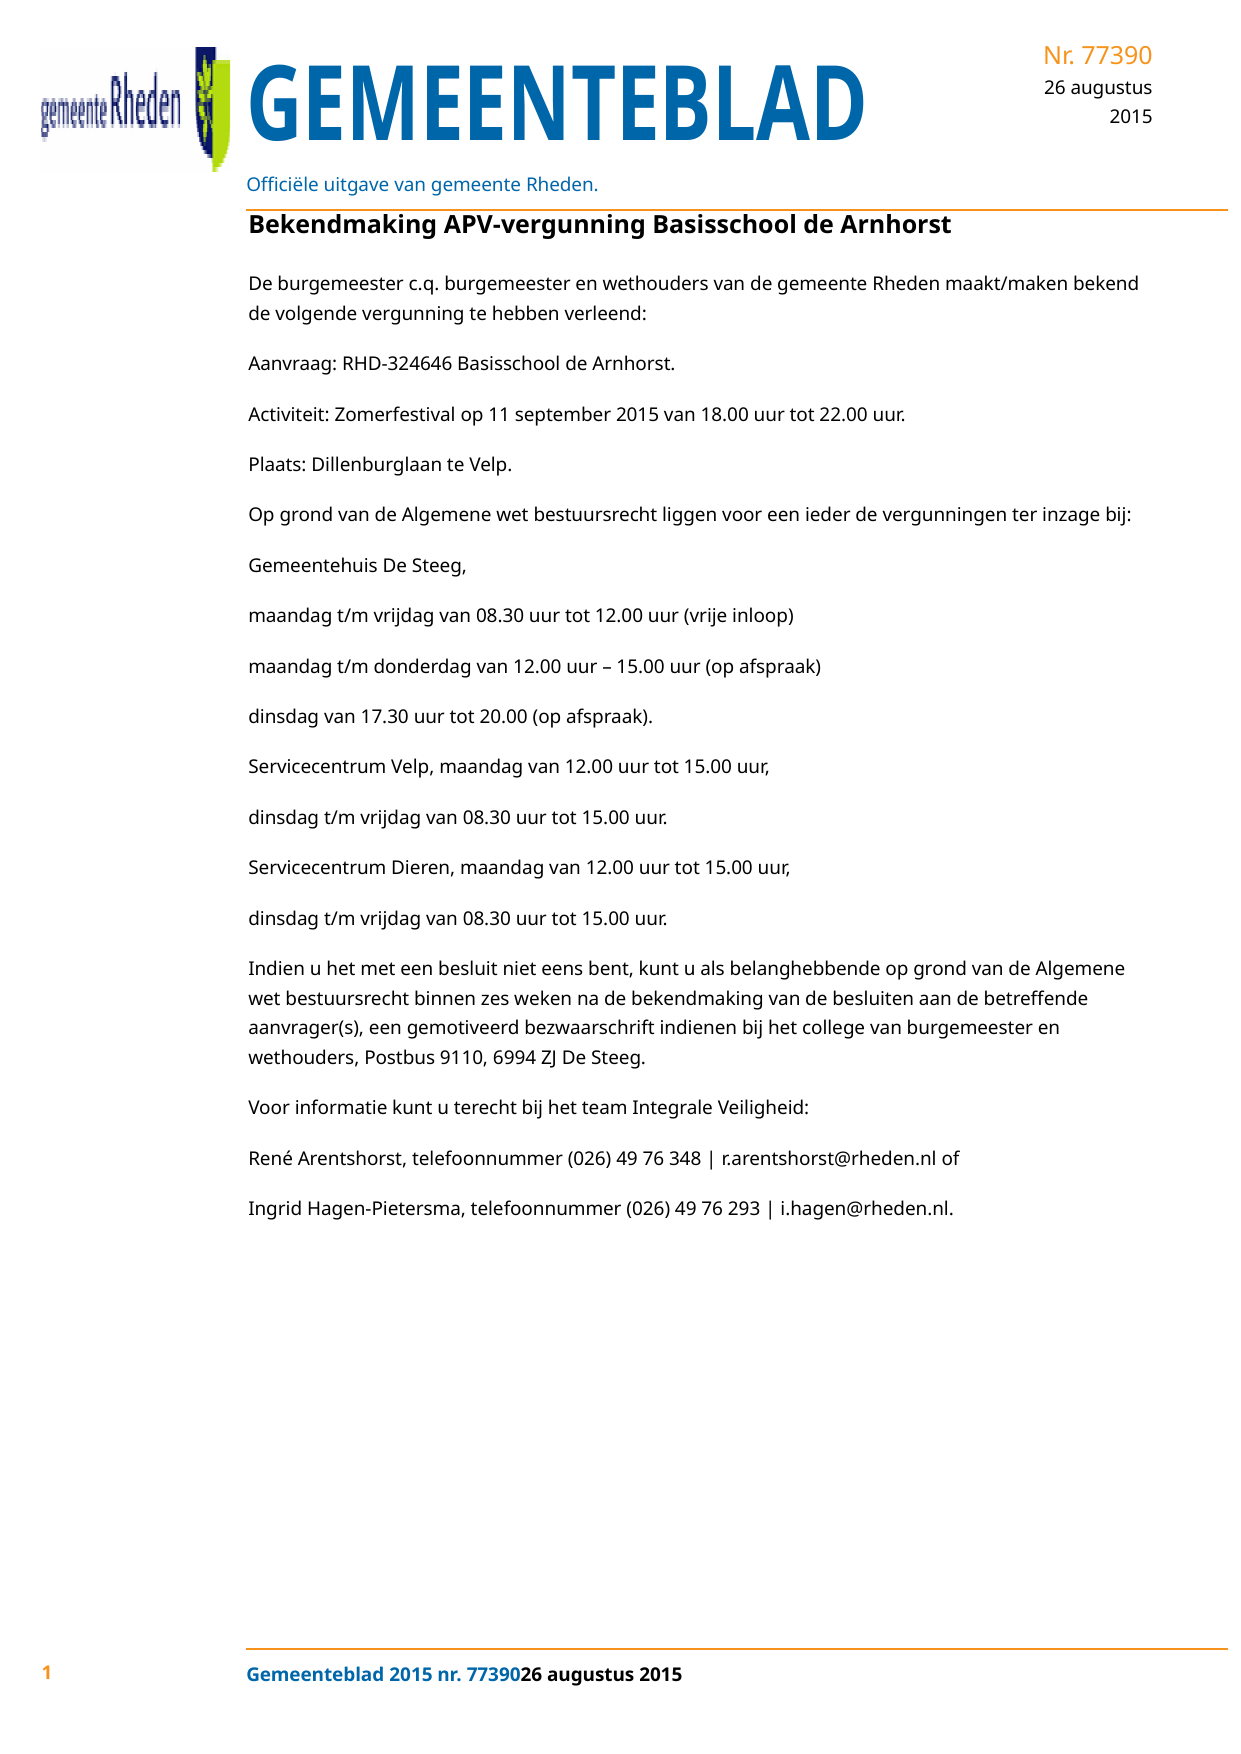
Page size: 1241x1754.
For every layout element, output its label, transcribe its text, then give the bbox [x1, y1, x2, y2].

text dinsdag t/m vrijdag van 08.30 uur tot 15.00 uur. [248, 905, 1152, 931]
text René Arentshorst, telefoonnummer (026) 49 76 348 | r.arentshorst@rheden.nl of [248, 1145, 1152, 1171]
text Servicecentrum Dieren, maandag van 12.00 uur tot 15.00 uur, [248, 854, 1152, 880]
text Indien u het met een besluit niet eens bent, kunt u als belanghebbende op grond van de Algemene wet bestuursrecht binnen zes weken na de bekendmaking van de besluiten aan de betreffende aanvrager(s), een gemotiveerd bezwaarschrift indienen bij het college van burgemeester en wethouders, Postbus 9110, 6994 ZJ De Steeg. [248, 955, 1152, 1070]
text Servicecentrum Velp, maandag van 12.00 uur tot 15.00 uur, [248, 754, 1152, 779]
text Plaats: Dillenburglaan te Velp. [248, 451, 1152, 477]
picture [41, 47, 231, 172]
text Op grond van de Algemene wet bestuursrecht liggen voor een ieder de vergunningen ter inzage bij: [248, 502, 1152, 527]
text Ingrid Hagen-Pietersma, telefoonnummer (026) 49 76 293 | i.hagen@rheden.nl. [248, 1195, 1152, 1221]
text maandag t/m vrijdag van 08.30 uur tot 12.00 uur (vrije inloop) [248, 602, 1152, 628]
text Gemeentehuis De Steeg, [248, 552, 1152, 578]
text De burgemeester c.q. burgemeester en wethouders van de gemeente Rheden maakt/maken bekend de volgende vergunning te hebben verleend: [248, 270, 1152, 326]
text Voor informatie kunt u terecht bij het team Integrale Veiligheid: [248, 1094, 1152, 1120]
text Activiteit: Zomerfestival op 11 september 2015 van 18.00 uur tot 22.00 uur. [248, 401, 1152, 426]
text Bekendmaking APV-vergunning Basisschool de Arnhorst [248, 211, 1152, 241]
text dinsdag van 17.30 uur tot 20.00 (op afspraak). [248, 703, 1152, 729]
text maandag t/m donderdag van 12.00 uur – 15.00 uur (op afspraak) [248, 653, 1152, 678]
text Aanvraag: RHD-324646 Basisschool de Arnhorst. [248, 350, 1152, 376]
text dinsdag t/m vrijdag van 08.30 uur tot 15.00 uur. [248, 804, 1152, 830]
